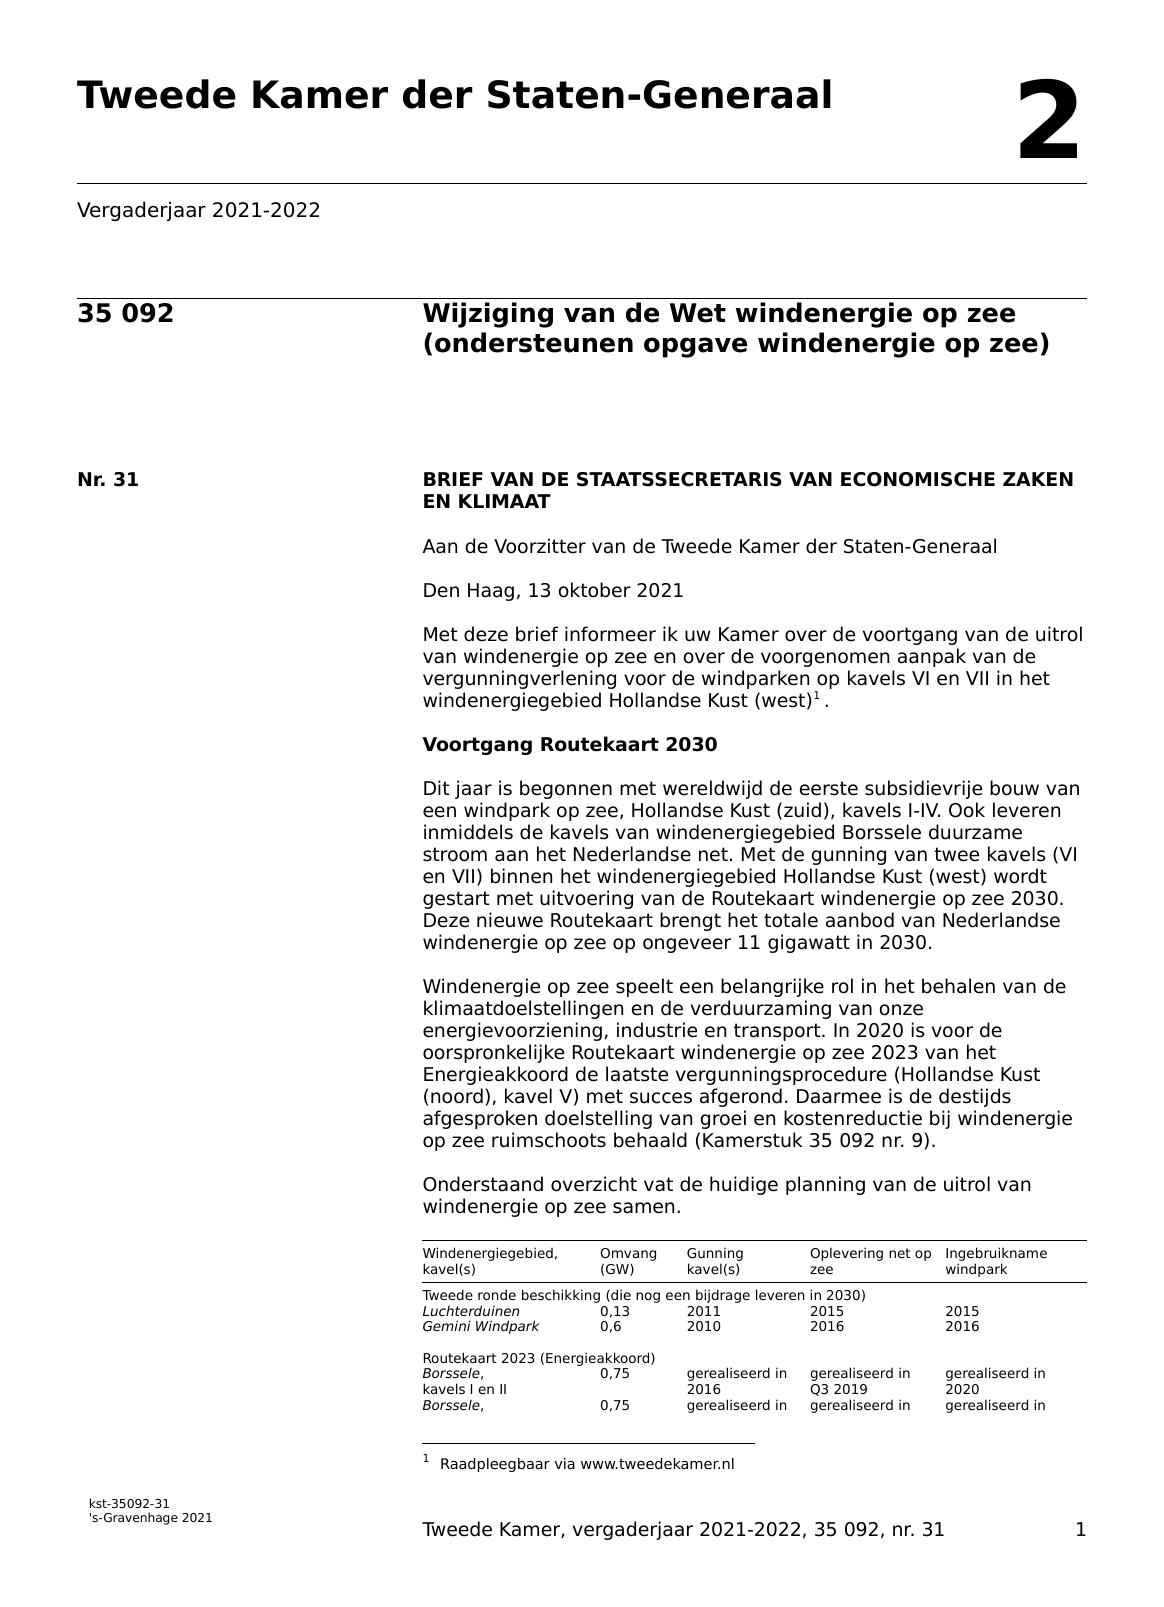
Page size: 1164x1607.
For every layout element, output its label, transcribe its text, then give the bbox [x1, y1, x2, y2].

subtitle 35 092 Wijziging van de Wet windenergie op zee (ondersteunen opgave windenergie op zee) [77, 299, 1087, 358]
table_cell 0,75 [594, 1398, 681, 1413]
table_header Omvang (GW) [594, 1241, 681, 1282]
table_cell Vergaderjaar 2021-2022 [77, 184, 1087, 298]
table_cell Luchterduinen [422, 1303, 594, 1319]
table_cell 0,6 [594, 1319, 681, 1335]
subtitle Nr. 31 BRIEF VAN DE STAATSSECRETARIS VAN ECONOMISCHE ZAKEN EN KLIMAAT [77, 469, 1087, 513]
table_cell Gemini Windpark [422, 1319, 594, 1335]
table_header Tweede Kamer der Staten-Generaal [77, 59, 886, 183]
table_cell gerealiseerd in [681, 1398, 804, 1413]
table_cell Borssele, kavels I en II [422, 1366, 594, 1398]
table_cell gerealiseerd in Q3 2019 [804, 1366, 939, 1398]
table_cell gerealiseerd in [939, 1398, 1087, 1413]
table_cell 0,75 [594, 1366, 681, 1398]
table_cell 0,13 [594, 1303, 681, 1319]
table_cell gerealiseerd in 2016 [681, 1366, 804, 1398]
table_cell 2011 [681, 1303, 804, 1319]
table_cell Borssele, [422, 1398, 594, 1413]
table_header Ingebruikname windpark [939, 1241, 1087, 1282]
table_cell Routekaart 2023 (Energieakkoord) [422, 1351, 1087, 1366]
table_cell Tweede ronde beschikking (die nog een bijdrage leveren in 2030) [422, 1283, 1087, 1303]
text 's-Gravenhage 2021 [88, 1511, 323, 1525]
text Aan de Voorzitter van de Tweede Kamer der Staten-Generaal [422, 536, 1087, 557]
table_cell gerealiseerd in [804, 1398, 939, 1413]
text kst-35092-31 [88, 1497, 323, 1511]
table_cell 2015 [939, 1303, 1087, 1319]
table_cell 2010 [681, 1319, 804, 1335]
text Den Haag, 13 oktober 2021 [422, 580, 1087, 602]
text Met deze brief informeer ik uw Kamer over de voortgang van de uitrol van windenergie op zee en over de voorgenomen aanpak van de vergunningverlening voor de windparken op kavels VI en VII in het windenergiegebied Hollandse Kust (west). [422, 624, 1087, 712]
text Dit jaar is begonnen met wereldwijd de eerste subsidievrije bouw van een windpark op zee, Hollandse Kust (zuid), kavels I-IV. Ook leveren inmiddels de kavels van windenergiegebied Borssele duurzame stroom aan het Nederlandse net. Met de gunning van twee kavels (VI en VII) binnen het windenergiegebied Hollandse Kust (west) wordt gestart met uitvoering van de Routekaart windenergie op zee 2030. Deze nieuwe Routekaart brengt het totale aanbod van Nederlandse windenergie op zee op ongeveer 11 gigawatt in 2030. [422, 778, 1087, 954]
table_cell 2016 [939, 1319, 1087, 1335]
text Windenergie op zee speelt een belangrijke rol in het behalen van de klimaatdoelstellingen en de verduurzaming van onze energievoorziening, industrie en transport. In 2020 is voor de oorspronkelijke Routekaart windenergie op zee 2023 van het Energieakkoord de laatste vergunningsprocedure (Hollandse Kust (noord), kavel V) met succes afgerond. Daarmee is de destijds afgesproken doelstelling van groei en kostenreductie bij windenergie op zee ruimschoots behaald (Kamerstuk 35 092 nr. 9). [422, 976, 1087, 1152]
table_cell [422, 1335, 1087, 1351]
table_header Oplevering net op zee [804, 1241, 939, 1282]
table_cell 2016 [804, 1319, 939, 1335]
text Onderstaand overzicht vat de huidige planning van de uitrol van windenergie op zee samen. [422, 1174, 1087, 1218]
table_header 2 [886, 59, 1087, 183]
text Raadpleegbaar via www.tweedekamer.nl [422, 1452, 1087, 1474]
subtitle Voortgang Routekaart 2030 [422, 734, 1087, 756]
table_cell gerealiseerd in 2020 [939, 1366, 1087, 1398]
table_header Windenergiegebied, kavel(s) [422, 1241, 594, 1282]
table_header Gunning kavel(s) [681, 1241, 804, 1282]
table_cell 2015 [804, 1303, 939, 1319]
